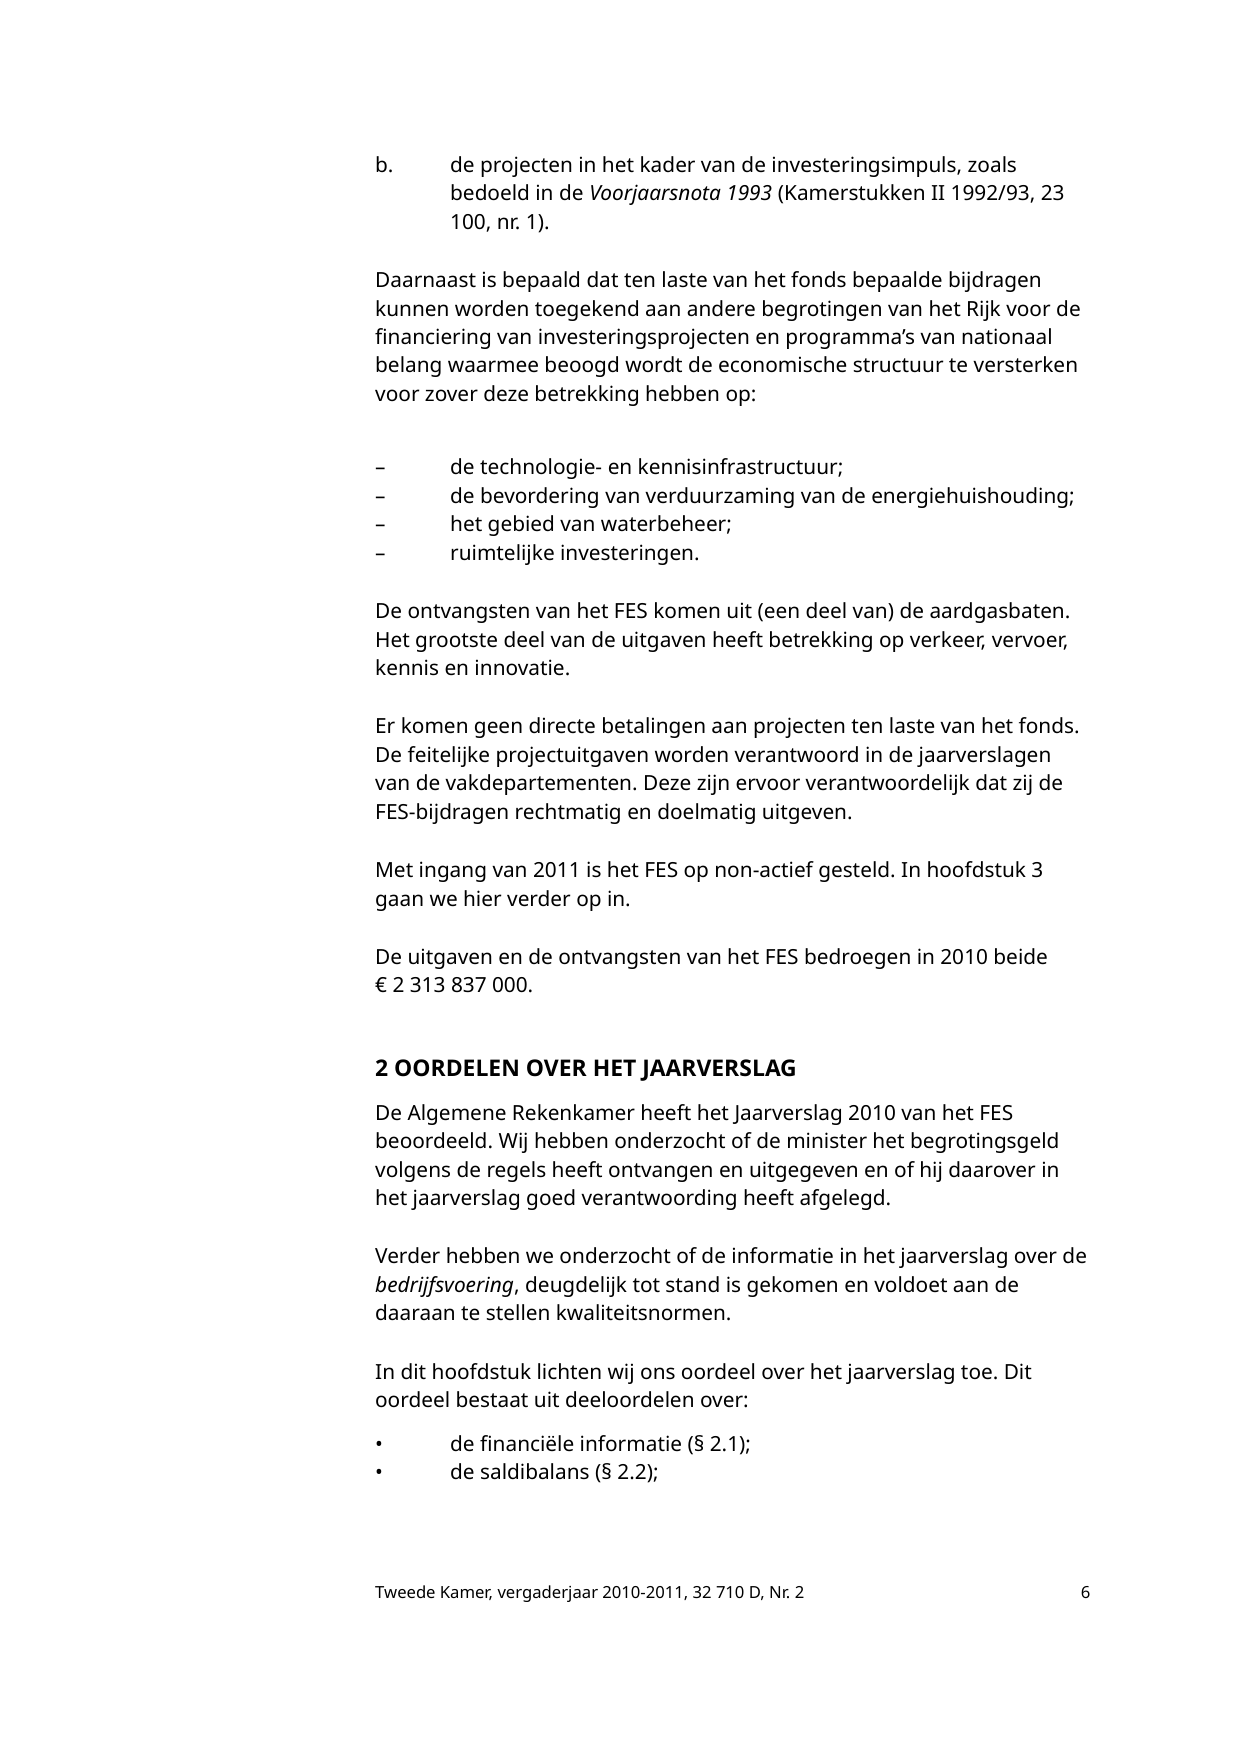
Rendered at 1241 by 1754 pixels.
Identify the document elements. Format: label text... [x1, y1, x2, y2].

list de financiële informatie (§ 2.1); [375, 1429, 1090, 1457]
text In dit hoofdstuk lichten wij ons oordeel over het jaarverslag toe. Dit oordeel bestaat uit deeloordelen over: [375, 1357, 1090, 1414]
text Met ingang van 2011 is het FES op non-actief gesteld. In hoofdstuk 3 gaan we hier verder op in. [375, 855, 1090, 912]
list de bevordering van verduurzaming van de energiehuishouding; [375, 481, 1090, 509]
text Daarnaast is bepaald dat ten laste van het fonds bepaalde bijdragen kunnen worden toegekend aan andere begrotingen van het Rijk voor de financiering van investeringsprojecten en programma’s van nationaal belang waarmee beoogd wordt de economische structuur te versterken voor zover deze betrekking hebben op: [375, 265, 1090, 407]
text De Algemene Rekenkamer heeft het Jaarverslag 2010 van het FES beoordeeld. Wij hebben onderzocht of de minister het begrotingsgeld volgens de regels heeft ontvangen en uitgegeven en of hij daarover in het jaarverslag goed verantwoording heeft afgelegd. [375, 1098, 1090, 1212]
list de projecten in het kader van de investeringsimpuls, zoals bedoeld in de Voorjaarsnota 1993 (Kamerstukken II 1992/93, 23 100, nr. 1). [375, 150, 1090, 235]
text De uitgaven en de ontvangsten van het FES bedroegen in 2010 beide € 2 313 837 000. [375, 942, 1090, 999]
list ruimtelijke investeringen. [375, 538, 1090, 566]
list het gebied van waterbeheer; [375, 509, 1090, 538]
text De ontvangsten van het FES komen uit (een deel van) de aardgasbaten. Het grootste deel van de uitgaven heeft betrekking op verkeer, vervoer, kennis en innovatie. [375, 596, 1090, 682]
text Er komen geen directe betalingen aan projecten ten laste van het fonds. De feitelijke projectuitgaven worden verantwoord in de jaarverslagen van de vakdepartementen. Deze zijn ervoor verantwoordelijk dat zij de FES-bijdragen rechtmatig en doelmatig uitgeven. [375, 712, 1090, 825]
list de technologie- en kennisinfrastructuur; [375, 452, 1090, 481]
list de saldibalans (§ 2.2); [375, 1457, 1090, 1486]
text Verder hebben we onderzocht of de informatie in het jaarverslag over de bedrijfsvoering, deugdelijk tot stand is gekomen en voldoet aan de daaraan te stellen kwaliteitsnormen. [375, 1242, 1090, 1327]
subtitle 2 OORDELEN OVER HET JAARVERSLAG [375, 1052, 1090, 1083]
